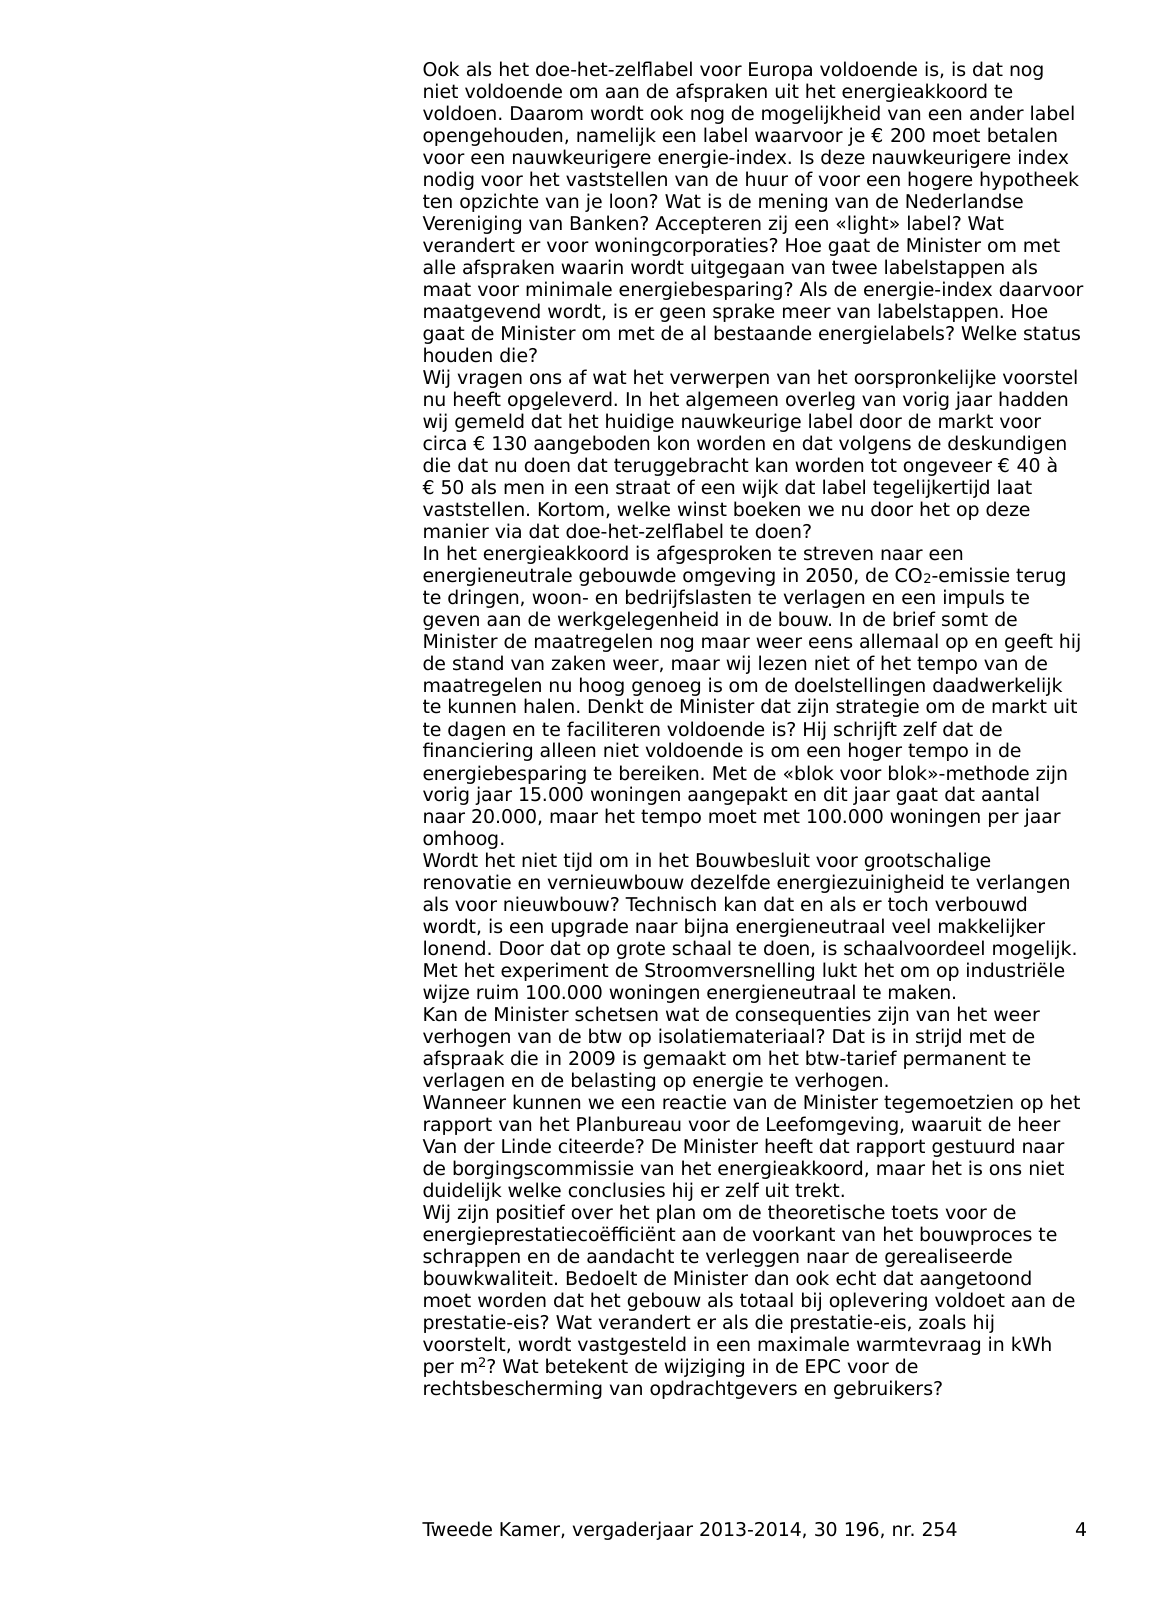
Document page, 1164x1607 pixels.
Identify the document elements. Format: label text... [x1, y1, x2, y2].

text Wordt het niet tijd om in het Bouwbesluit voor grootschalige renovatie en vernieuwbouw dezelfde energiezuinigheid te verlangen als voor nieuwbouw? Technisch kan dat en als er toch verbouwd wordt, is een upgrade naar bijna energieneutraal veel makkelijker lonend. Door dat op grote schaal te doen, is schaalvoordeel mogelijk. Met het experiment de Stroomversnelling lukt het om op industriële wijze ruim 100.000 woningen energieneutraal te maken. [422, 850, 1087, 1004]
text Wij zijn positief over het plan om de theoretische toets voor de energieprestatiecoëfficiënt aan de voorkant van het bouwproces te schrappen en de aandacht te verleggen naar de gerealiseerde bouwkwaliteit. Bedoelt de Minister dan ook echt dat aangetoond moet worden dat het gebouw als totaal bij oplevering voldoet aan de prestatie-eis? Wat verandert er als die prestatie-eis, zoals hij voorstelt, wordt vastgesteld in een maximale warmtevraag in kWh per m2? Wat betekent de wijziging in de EPC voor de rechtsbescherming van opdrachtgevers en gebruikers? [422, 1202, 1087, 1400]
text In het energieakkoord is afgesproken te streven naar een energieneutrale gebouwde omgeving in 2050, de CO2-emissie terug te dringen, woon- en bedrijfslasten te verlagen en een impuls te geven aan de werkgelegenheid in de bouw. In de brief somt de Minister de maatregelen nog maar weer eens allemaal op en geeft hij de stand van zaken weer, maar wij lezen niet of het tempo van de maatregelen nu hoog genoeg is om de doelstellingen daadwerkelijk te kunnen halen. Denkt de Minister dat zijn strategie om de markt uit te dagen en te faciliteren voldoende is? Hij schrijft zelf dat de financiering alleen niet voldoende is om een hoger tempo in de energiebesparing te bereiken. Met de «blok voor blok»-methode zijn vorig jaar 15.000 woningen aangepakt en dit jaar gaat dat aantal naar 20.000, maar het tempo moet met 100.000 woningen per jaar omhoog. [422, 543, 1087, 850]
text Ook als het doe-het-zelflabel voor Europa voldoende is, is dat nog niet voldoende om aan de afspraken uit het energieakkoord te voldoen. Daarom wordt ook nog de mogelijkheid van een ander label opengehouden, namelijk een label waarvoor je € 200 moet betalen voor een nauwkeurigere energie-index. Is deze nauwkeurigere index nodig voor het vaststellen van de huur of voor een hogere hypotheek ten opzichte van je loon? Wat is de mening van de Nederlandse Vereniging van Banken? Accepteren zij een «light» label? Wat verandert er voor woningcorporaties? Hoe gaat de Minister om met alle afspraken waarin wordt uitgegaan van twee labelstappen als maat voor minimale energiebesparing? Als de energie-index daarvoor maatgevend wordt, is er geen sprake meer van labelstappen. Hoe gaat de Minister om met de al bestaande energielabels? Welke status houden die? [422, 59, 1087, 367]
text Wanneer kunnen we een reactie van de Minister tegemoetzien op het rapport van het Planbureau voor de Leefomgeving, waaruit de heer Van der Linde citeerde? De Minister heeft dat rapport gestuurd naar de borgingscommissie van het energieakkoord, maar het is ons niet duidelijk welke conclusies hij er zelf uit trekt. [422, 1092, 1087, 1202]
text Wij vragen ons af wat het verwerpen van het oorspronkelijke voorstel nu heeft opgeleverd. In het algemeen overleg van vorig jaar hadden wij gemeld dat het huidige nauwkeurige label door de markt voor circa € 130 aangeboden kon worden en dat volgens de deskundigen die dat nu doen dat teruggebracht kan worden tot ongeveer € 40 à € 50 als men in een straat of een wijk dat label tegelijkertijd laat vaststellen. Kortom, welke winst boeken we nu door het op deze manier via dat doe-het-zelflabel te doen? [422, 367, 1087, 543]
text Kan de Minister schetsen wat de consequenties zijn van het weer verhogen van de btw op isolatiemateriaal? Dat is in strijd met de afspraak die in 2009 is gemaakt om het btw-tarief permanent te verlagen en de belasting op energie te verhogen. [422, 1004, 1087, 1092]
